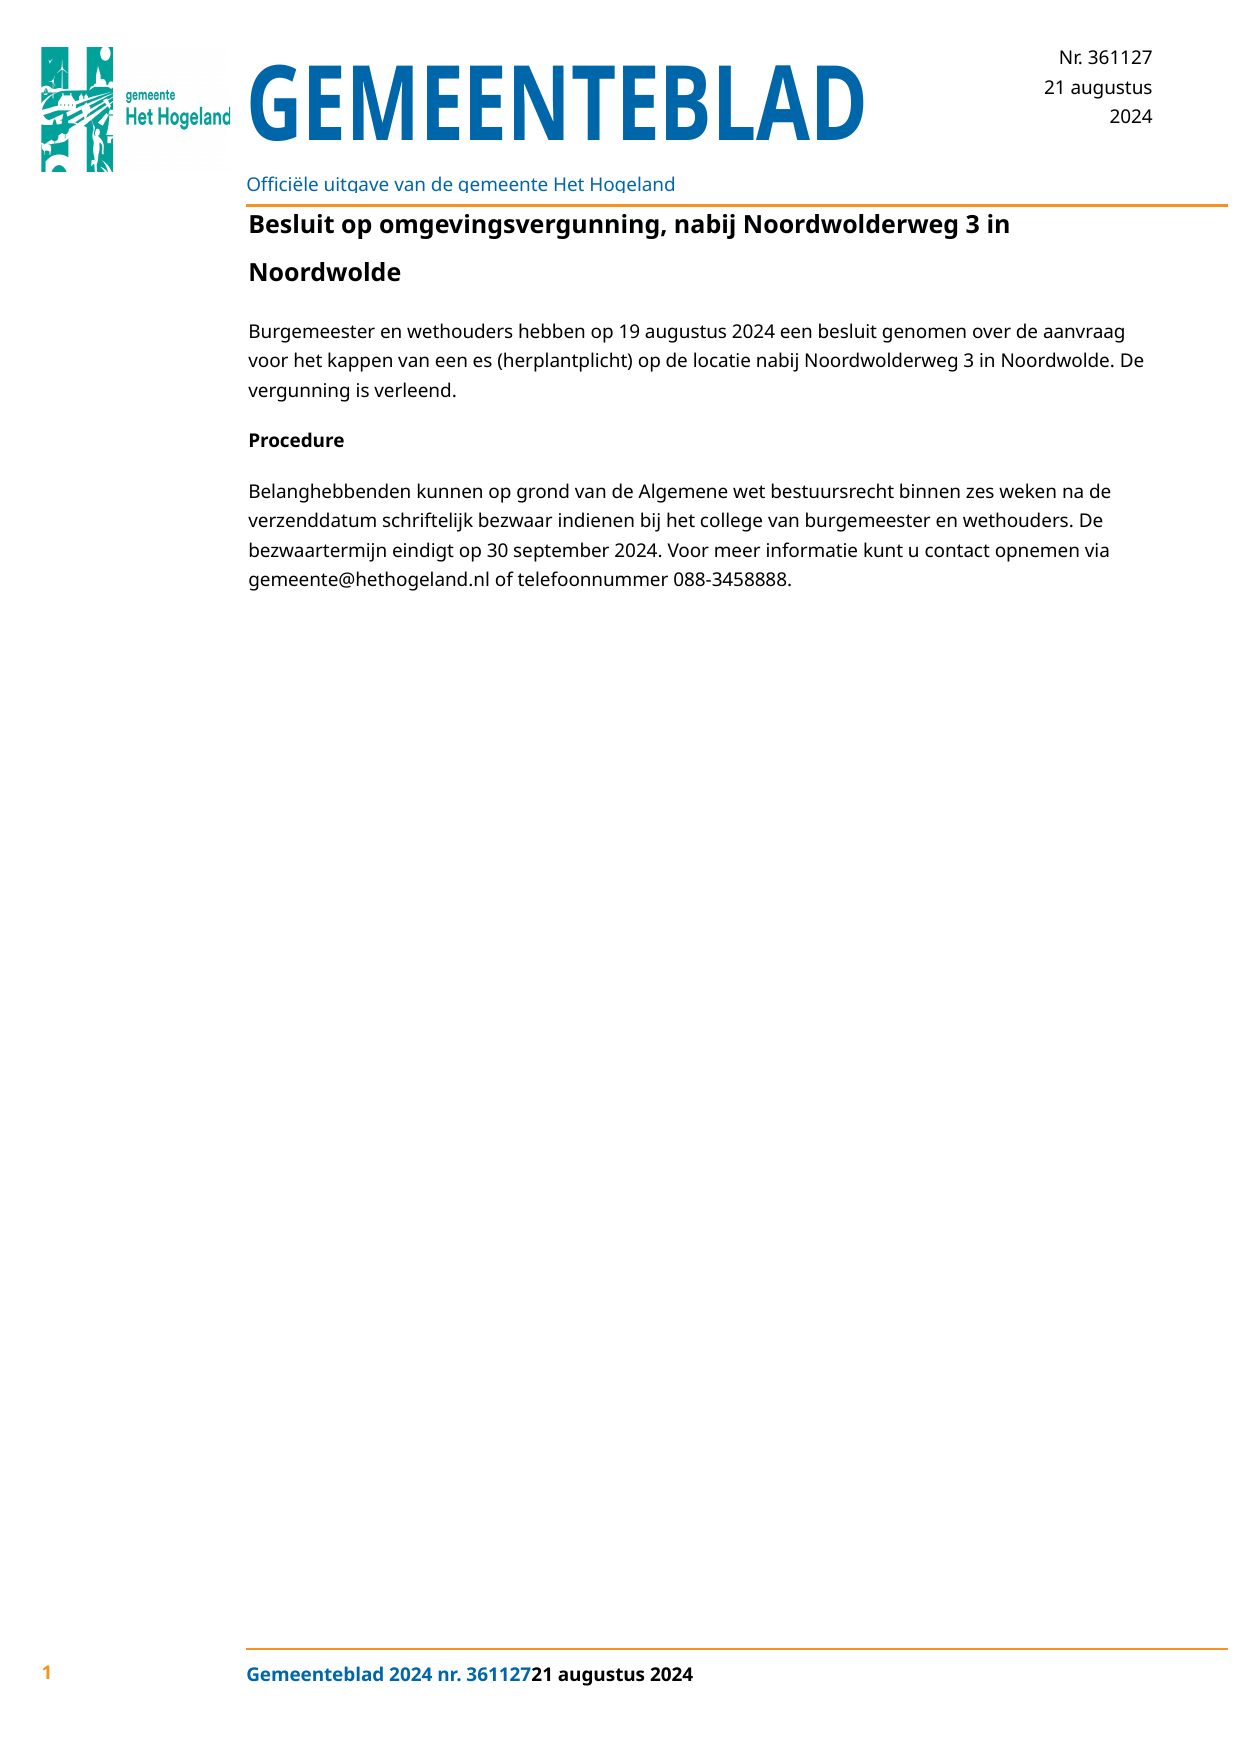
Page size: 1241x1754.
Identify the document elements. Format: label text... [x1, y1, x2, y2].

text Belanghebbenden kunnen op grond van de Algemene wet bestuursrecht binnen zes weken na de verzenddatum schriftelijk bezwaar indienen bij het college van burgemeester en wethouders. De bezwaartermijn eindigt op 30 september 2024. Voor meer informatie kunt u contact opnemen via gemeente@hethogeland.nl of telefoonnummer 088-3458888. [248, 478, 1152, 592]
text Procedure [248, 427, 1152, 453]
picture [41, 47, 231, 172]
text Besluit op omgevingsvergunning, nabij Noordwolderweg 3 in Noordwolde [248, 207, 1152, 288]
text Burgemeester en wethouders hebben op 19 augustus 2024 een besluit genomen over de aanvraag voor het kappen van een es (herplantplicht) op de locatie nabij Noordwolderweg 3 in Noordwolde. De vergunning is verleend. [248, 318, 1152, 403]
